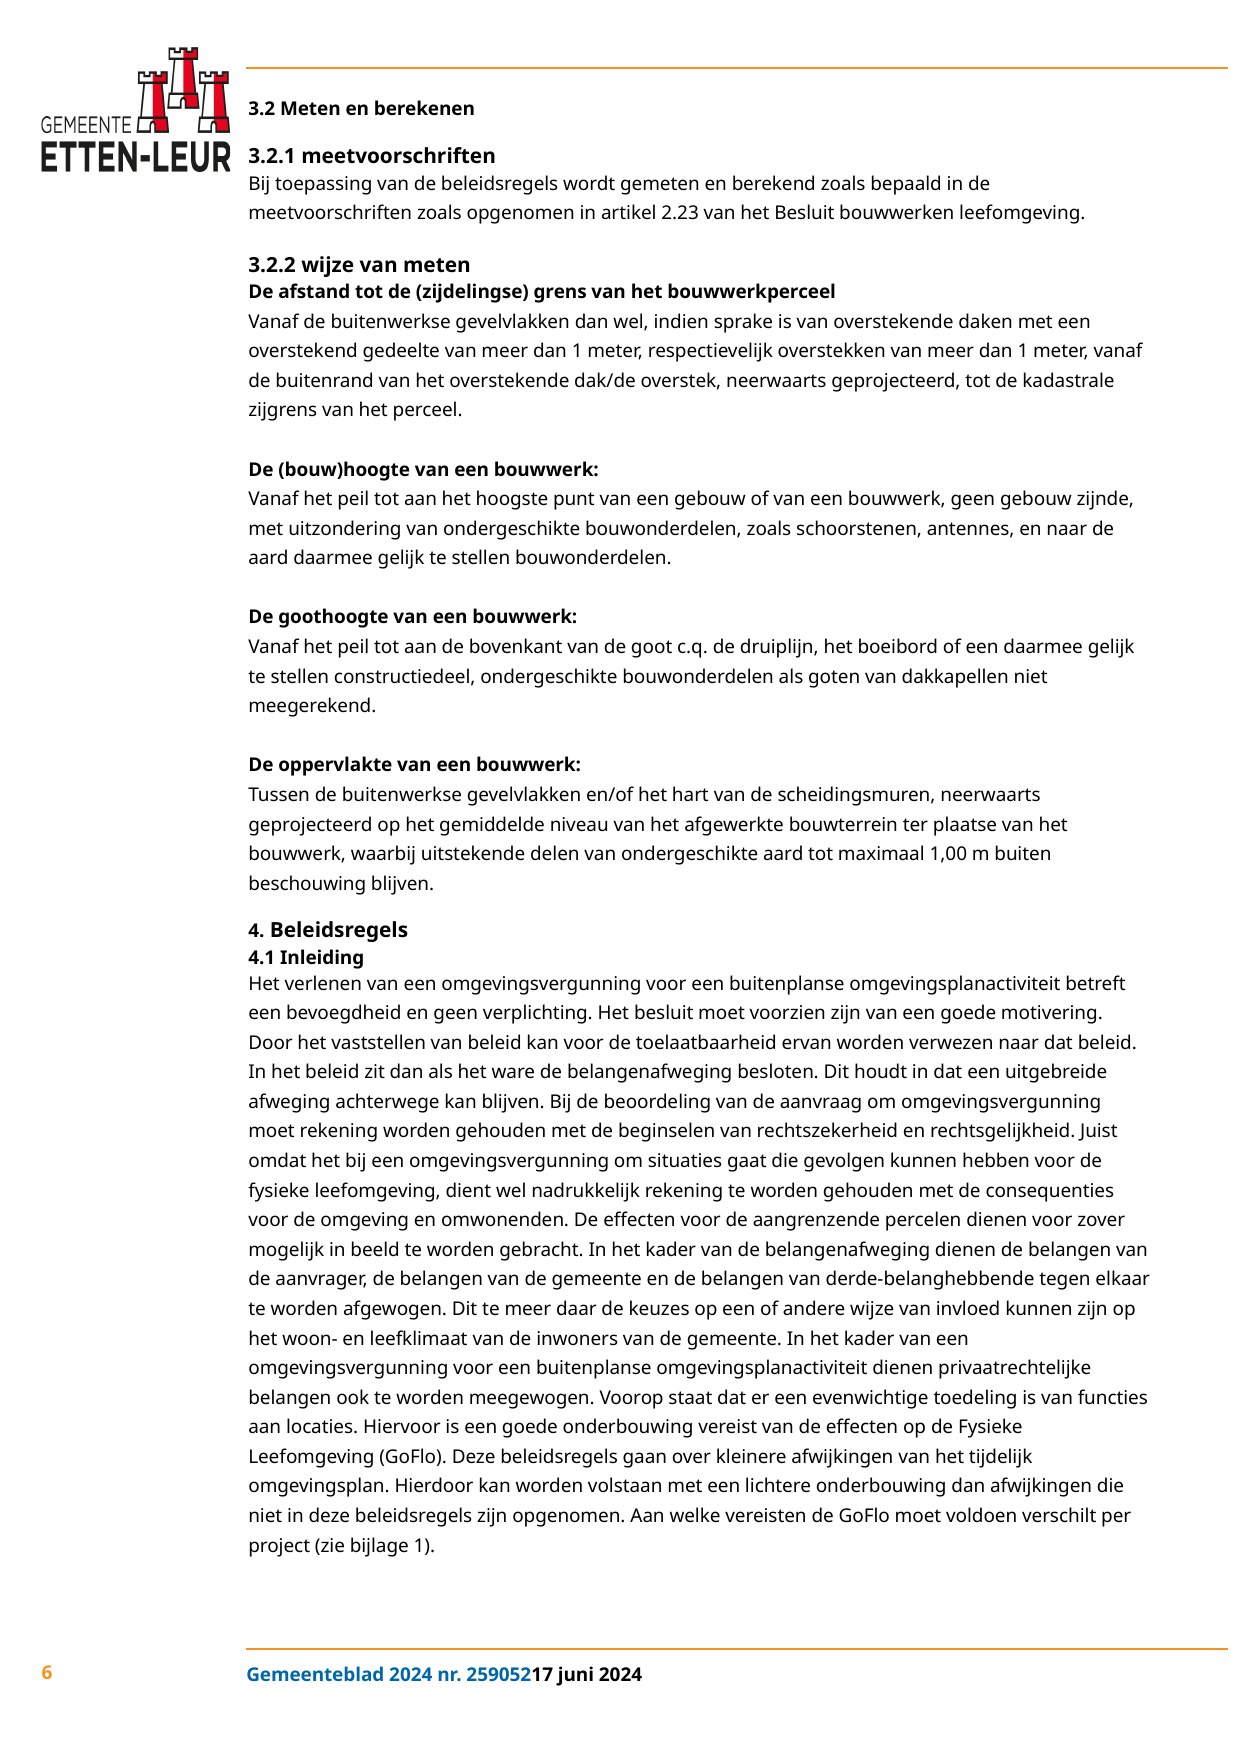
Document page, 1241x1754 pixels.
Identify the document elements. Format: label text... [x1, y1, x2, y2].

text Het verlenen van een omgevingsvergunning voor een buitenplanse omgevingsplanactiviteit betreft een bevoegdheid en geen verplichting. Het besluit moet voorzien zijn van een goede motivering. Door het vaststellen van beleid kan voor de toelaatbaarheid ervan worden verwezen naar dat beleid. In het beleid zit dan als het ware de belangenafweging besloten. Dit houdt in dat een uitgebreide afweging achterwege kan blijven. Bij de beoordeling van de aanvraag om omgevingsvergunning moet rekening worden gehouden met de beginselen van rechtszekerheid en rechtsgelijkheid. Juist omdat het bij een omgevingsvergunning om situaties gaat die gevolgen kunnen hebben voor de fysieke leefomgeving, dient wel nadrukkelijk rekening te worden gehouden met de consequenties voor de omgeving en omwonenden. De effecten voor de aangrenzende percelen dienen voor zover mogelijk in beeld te worden gebracht. In het kader van de belangenafweging dienen de belangen van de aanvrager, de belangen van de gemeente en de belangen van derde-belanghebbende tegen elkaar te worden afgewogen. Dit te meer daar de keuzes op een of andere wijze van invloed kunnen zijn op het woon- en leefklimaat van de inwoners van de gemeente. In het kader van een omgevingsvergunning voor een buitenplanse omgevingsplanactiviteit dienen privaatrechtelijke belangen ook te worden meegewogen. Voorop staat dat er een evenwichtige toedeling is van functies aan locaties. Hiervoor is een goede onderbouwing vereist van de effecten op de Fysieke Leefomgeving (GoFlo). Deze beleidsregels gaan over kleinere afwijkingen van het tijdelijk omgevingsplan. Hierdoor kan worden volstaan met een lichtere onderbouwing dan afwijkingen die niet in deze beleidsregels zijn opgenomen. Aan welke vereisten de GoFlo moet voldoen verschilt per project (zie bijlage 1). [248, 970, 1152, 1557]
text De oppervlakte van een bouwwerk: [248, 752, 1152, 777]
picture [41, 47, 231, 172]
text 3.2 Meten en berekenen [248, 95, 1152, 121]
text 4.1 Inleiding [248, 944, 1152, 970]
text 3.2.1 meetvoorschriften [248, 141, 1152, 170]
text 4. Beleidsregels [248, 916, 1152, 944]
text Vanaf de buitenwerkse gevelvlakken dan wel, indien sprake is van overstekende daken met een overstekend gedeelte van meer dan 1 meter, respectievelijk overstekken van meer dan 1 meter, vanaf de buitenrand van het overstekende dak/de overstek, neerwaarts geprojecteerd, tot de kadastrale zijgrens van het perceel. [248, 308, 1152, 422]
text De (bouw)hoogte van een bouwwerk: [248, 456, 1152, 481]
text De goothoogte van een bouwwerk: [248, 604, 1152, 629]
text Bij toepassing van de beleidsregels wordt gemeten en berekend zoals bepaald in de meetvoorschriften zoals opgenomen in artikel 2.23 van het Besluit bouwwerken leefomgeving. [248, 170, 1152, 225]
text 3.2.2 wijze van meten [248, 250, 1152, 278]
text Tussen de buitenwerkse gevelvlakken en/of het hart van de scheidingsmuren, neerwaarts geprojecteerd op het gemiddelde niveau van het afgewerkte bouwterrein ter plaatse van het bouwwerk, waarbij uitstekende delen van ondergeschikte aard tot maximaal 1,00 m buiten beschouwing blijven. [248, 781, 1152, 896]
text De afstand tot de (zijdelingse) grens van het bouwwerkperceel [248, 278, 1152, 304]
text Vanaf het peil tot aan de bovenkant van de goot c.q. de druiplijn, het boeibord of een daarmee gelijk te stellen constructiedeel, ondergeschikte bouwonderdelen als goten van dakkapellen niet meegerekend. [248, 633, 1152, 718]
text Vanaf het peil tot aan het hoogste punt van een gebouw of van een bouwwerk, geen gebouw zijnde, met uitzondering van ondergeschikte bouwonderdelen, zoals schoorstenen, antennes, en naar de aard daarmee gelijk te stellen bouwonderdelen. [248, 485, 1152, 570]
